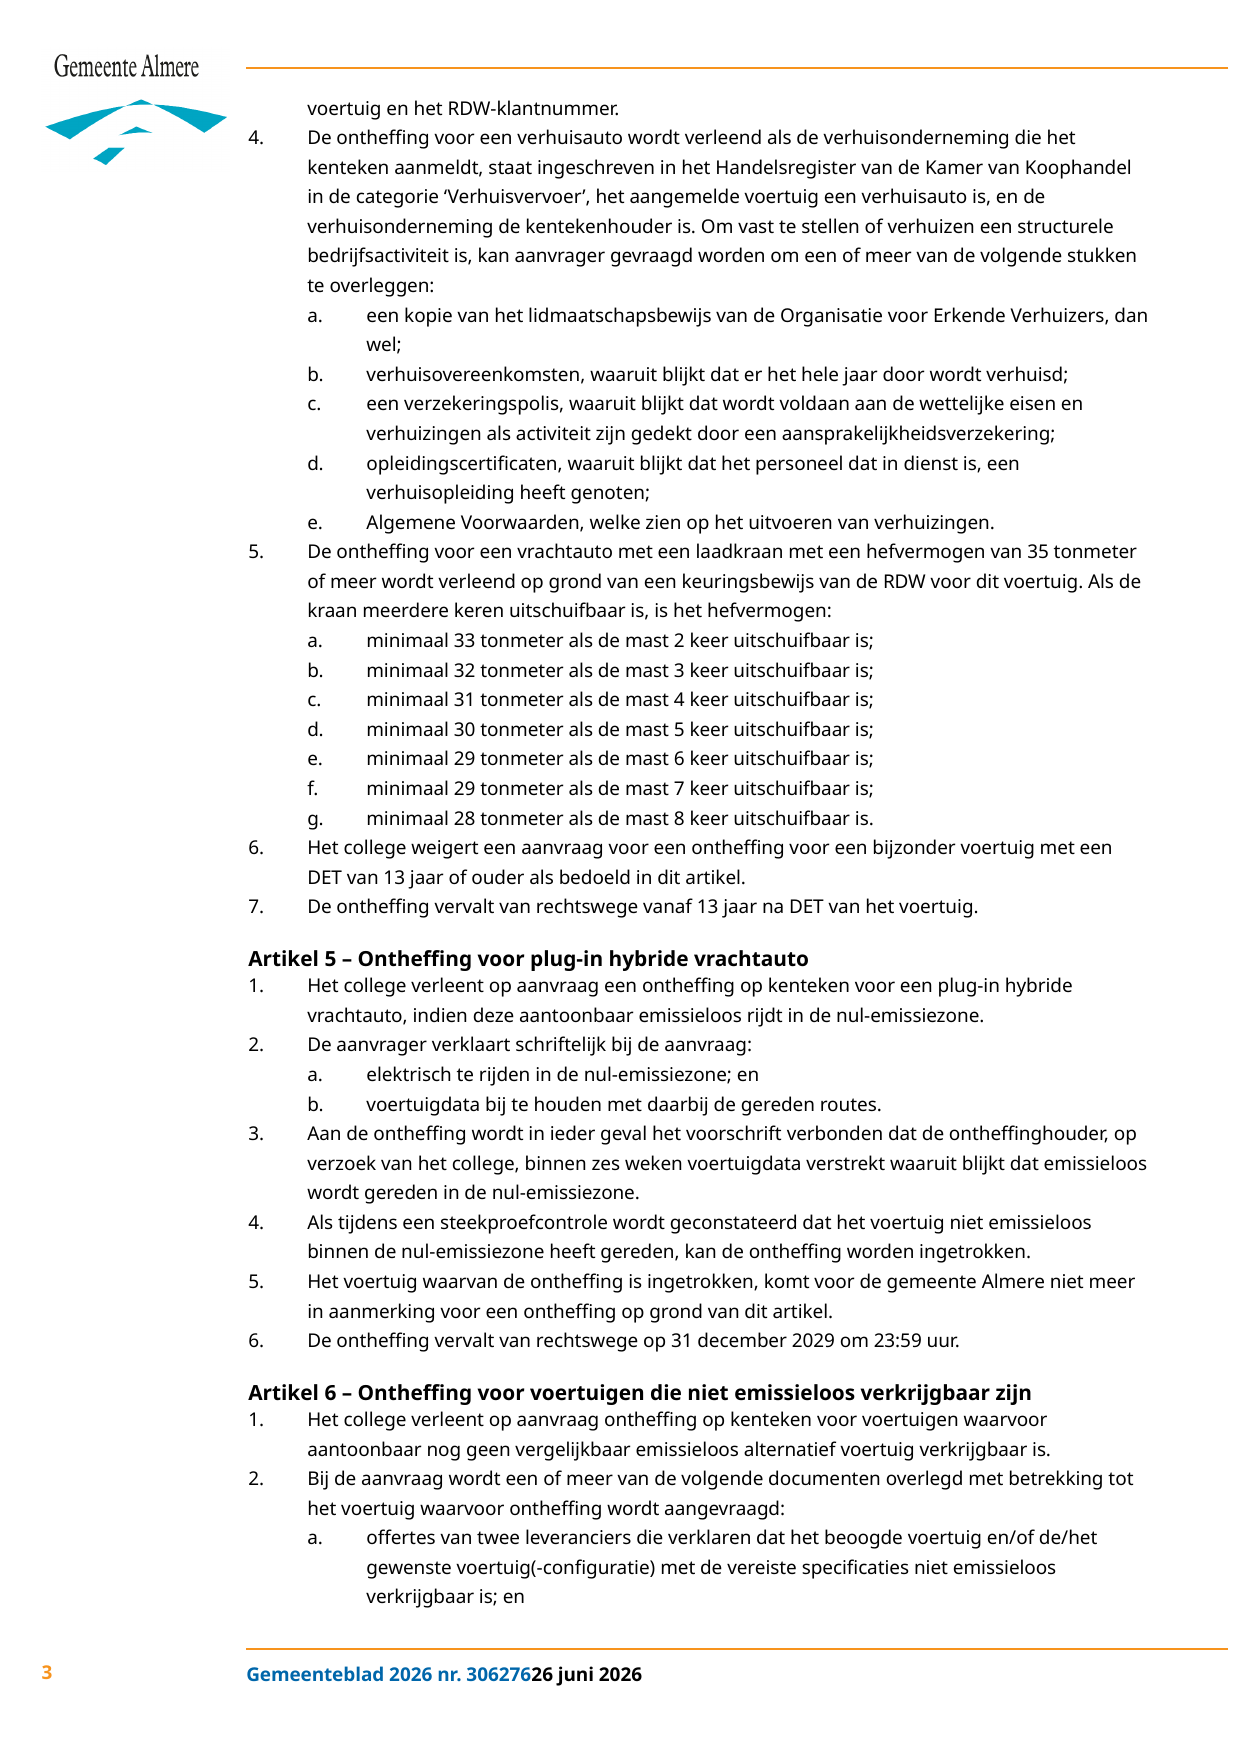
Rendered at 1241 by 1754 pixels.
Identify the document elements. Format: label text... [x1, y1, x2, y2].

picture [41, 47, 231, 172]
list De ontheffing vervalt van rechtswege op 31 december 2029 om 23:59 uur. [248, 1327, 1152, 1353]
list minimaal 31 tonmeter als de mast 4 keer uitschuifbaar is; [307, 686, 1152, 712]
list De ontheffing voor een vrachtauto met een laadkraan met een hefvermogen van 35 tonmeter of meer wordt verleend op grond van een keuringsbewijs van de RDW voor dit voertuig. Als de kraan meerdere keren uitschuifbaar is, is het hefvermogen: [248, 538, 1152, 623]
list opleidingscertificaten, waaruit blijkt dat het personeel dat in dienst is, een verhuisopleiding heeft genoten; [307, 450, 1152, 505]
list Algemene Voorwaarden, welke zien op het uitvoeren van verhuizingen. [307, 509, 1152, 535]
list een kopie van het lidmaatschapsbewijs van de Organisatie voor Erkende Verhuizers, dan wel; [307, 302, 1152, 357]
list minimaal 30 tonmeter als de mast 5 keer uitschuifbaar is; [307, 716, 1152, 742]
list De ontheffing voor een verhuisauto wordt verleend als de verhuisonderneming die het kenteken aanmeldt, staat ingeschreven in het Handelsregister van de Kamer van Koophandel in de categorie ‘Verhuisvervoer’, het aangemelde voertuig een verhuisauto is, en de verhuisonderneming de kentekenhouder is. Om vast te stellen of verhuizen een structurele bedrijfsactiviteit is, kan aanvrager gevraagd worden om een of meer van de volgende stukken te overleggen: [248, 124, 1152, 298]
text Artikel 5 – Ontheffing voor plug-in hybride vrachtauto [248, 944, 1152, 972]
list Bij de aanvraag wordt een of meer van de volgende documenten overlegd met betrekking tot het voertuig waarvoor ontheffing wordt aangevraagd: [248, 1465, 1152, 1521]
list verhuisovereenkomsten, waaruit blijkt dat er het hele jaar door wordt verhuisd; [307, 361, 1152, 387]
list Het voertuig waarvan de ontheffing is ingetrokken, komt voor de gemeente Almere niet meer in aanmerking voor een ontheffing op grond van dit artikel. [248, 1268, 1152, 1323]
text Artikel 6 – Ontheffing voor voertuigen die niet emissieloos verkrijgbaar zijn [248, 1378, 1152, 1406]
list De aanvrager verklaart schriftelijk bij de aanvraag: [248, 1032, 1152, 1057]
list minimaal 28 tonmeter als de mast 8 keer uitschuifbaar is. [307, 805, 1152, 831]
list elektrisch te rijden in de nul-emissiezone; en [307, 1061, 1152, 1087]
list minimaal 32 tonmeter als de mast 3 keer uitschuifbaar is; [307, 657, 1152, 683]
list De ontheffing vervalt van rechtswege vanaf 13 jaar na DET van het voertuig. [248, 893, 1152, 919]
list minimaal 29 tonmeter als de mast 7 keer uitschuifbaar is; [307, 775, 1152, 801]
list Het college verleent op aanvraag een ontheffing op kenteken voor een plug-in hybride vrachtauto, indien deze aantoonbaar emissieloos rijdt in de nul-emissiezone. [248, 972, 1152, 1028]
list voertuig en het RDW-klantnummer. [248, 95, 1152, 121]
list Als tijdens een steekproefcontrole wordt geconstateerd dat het voertuig niet emissieloos binnen de nul-emissiezone heeft gereden, kan de ontheffing worden ingetrokken. [248, 1209, 1152, 1264]
list voertuigdata bij te houden met daarbij de gereden routes. [307, 1091, 1152, 1116]
list een verzekeringspolis, waaruit blijkt dat wordt voldaan aan de wettelijke eisen en verhuizingen als activiteit zijn gedekt door een aansprakelijkheidsverzekering; [307, 391, 1152, 446]
list Het college weigert een aanvraag voor een ontheffing voor een bijzonder voertuig met een DET van 13 jaar of ouder als bedoeld in dit artikel. [248, 834, 1152, 890]
list minimaal 33 tonmeter als de mast 2 keer uitschuifbaar is; [307, 627, 1152, 653]
list minimaal 29 tonmeter als de mast 6 keer uitschuifbaar is; [307, 746, 1152, 771]
list Het college verleent op aanvraag ontheffing op kenteken voor voertuigen waarvoor aantoonbaar nog geen vergelijkbaar emissieloos alternatief voertuig verkrijgbaar is. [248, 1406, 1152, 1462]
list Aan de ontheffing wordt in ieder geval het voorschrift verbonden dat de ontheffinghouder, op verzoek van het college, binnen zes weken voertuigdata verstrekt waaruit blijkt dat emissieloos wordt gereden in de nul-emissiezone. [248, 1120, 1152, 1205]
list offertes van twee leveranciers die verklaren dat het beoogde voertuig en/of de/het gewenste voertuig(-configuratie) met de vereiste specificaties niet emissieloos verkrijgbaar is; en [307, 1524, 1152, 1609]
